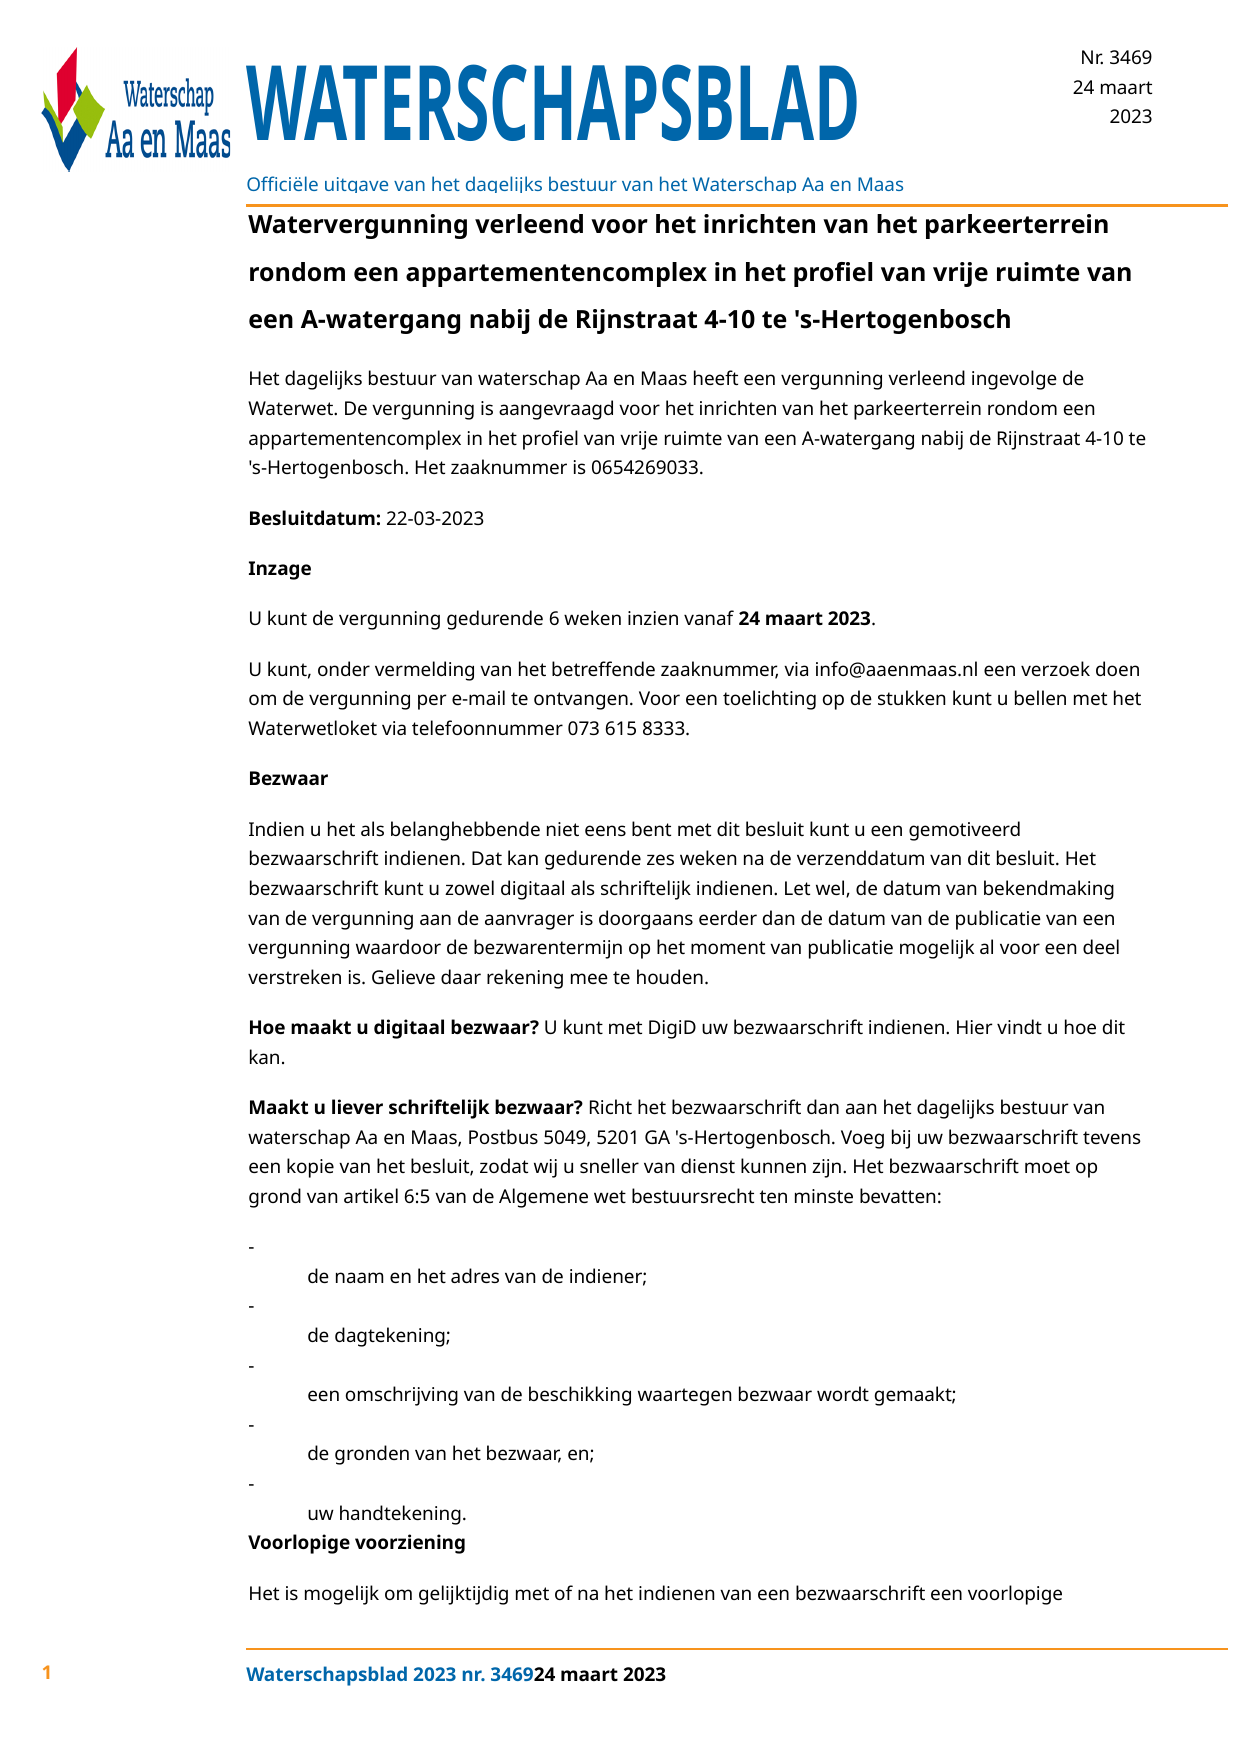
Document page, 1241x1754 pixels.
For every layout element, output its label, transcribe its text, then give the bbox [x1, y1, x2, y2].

list de naam en het adres van de indiener; [248, 1263, 1152, 1289]
picture [41, 47, 231, 172]
text Besluitdatum: 22-03-2023 [248, 505, 1152, 530]
text Voorlopige voorziening [248, 1529, 1152, 1555]
text Bezwaar [248, 766, 1152, 791]
list uw handtekening. [248, 1500, 1152, 1525]
list de dagtekening; [248, 1322, 1152, 1348]
text Maakt u liever schriftelijk bezwaar? Richt het bezwaarschrift dan aan het dagelijks bestuur van waterschap Aa en Maas, Postbus 5049, 5201 GA 's-Hertogenbosch. Voeg bij uw bezwaarschrift tevens een kopie van het besluit, zodat wij u sneller van dienst kunnen zijn. Het bezwaarschrift moet op grond van artikel 6:5 van de Algemene wet bestuursrecht ten minste bevatten: [248, 1094, 1152, 1209]
text Hoe maakt u digitaal bezwaar? U kunt met DigiD uw bezwaarschrift indienen. Hier vindt u hoe dit kan. [248, 1014, 1152, 1069]
text Het dagelijks bestuur van waterschap Aa en Maas heeft een vergunning verleend ingevolge de Waterwet. De vergunning is aangevraagd voor het inrichten van het parkeerterrein rondom een appartementencomplex in het profiel van vrije ruimte van een A-watergang nabij de Rijnstraat 4-10 te 's-Hertogenbosch. Het zaaknummer is 0654269033. [248, 366, 1152, 480]
text Indien u het als belanghebbende niet eens bent met dit besluit kunt u een gemotiveerd bezwaarschrift indienen. Dat kan gedurende zes weken na de verzenddatum van dit besluit. Het bezwaarschrift kunt u zowel digitaal als schriftelijk indienen. Let wel, de datum van bekendmaking van de vergunning aan de aanvrager is doorgaans eerder dan de datum van de publicatie van een vergunning waardoor de bezwarentermijn op het moment van publicatie mogelijk al voor een deel verstreken is. Gelieve daar rekening mee te houden. [248, 816, 1152, 989]
text Het is mogelijk om gelijktijdig met of na het indienen van een bezwaarschrift een voorlopige [248, 1580, 1152, 1605]
list de gronden van het bezwaar, en; [248, 1441, 1152, 1466]
text Watervergunning verleend voor het inrichten van het parkeerterrein rondom een appartementencomplex in het profiel van vrije ruimte van een A-watergang nabij de Rijnstraat 4-10 te 's-Hertogenbosch [248, 207, 1152, 336]
list een omschrijving van de beschikking waartegen bezwaar wordt gemaakt; [248, 1381, 1152, 1407]
text U kunt de vergunning gedurende 6 weken inzien vanaf 24 maart 2023. [248, 606, 1152, 631]
text Inzage [248, 555, 1152, 581]
text U kunt, onder vermelding van het betreffende zaaknummer, via info@aaenmaas.nl een verzoek doen om de vergunning per e-mail te ontvangen. Voor een toelichting op de stukken kunt u bellen met het Waterwetloket via telefoonnummer 073 615 8333. [248, 656, 1152, 741]
